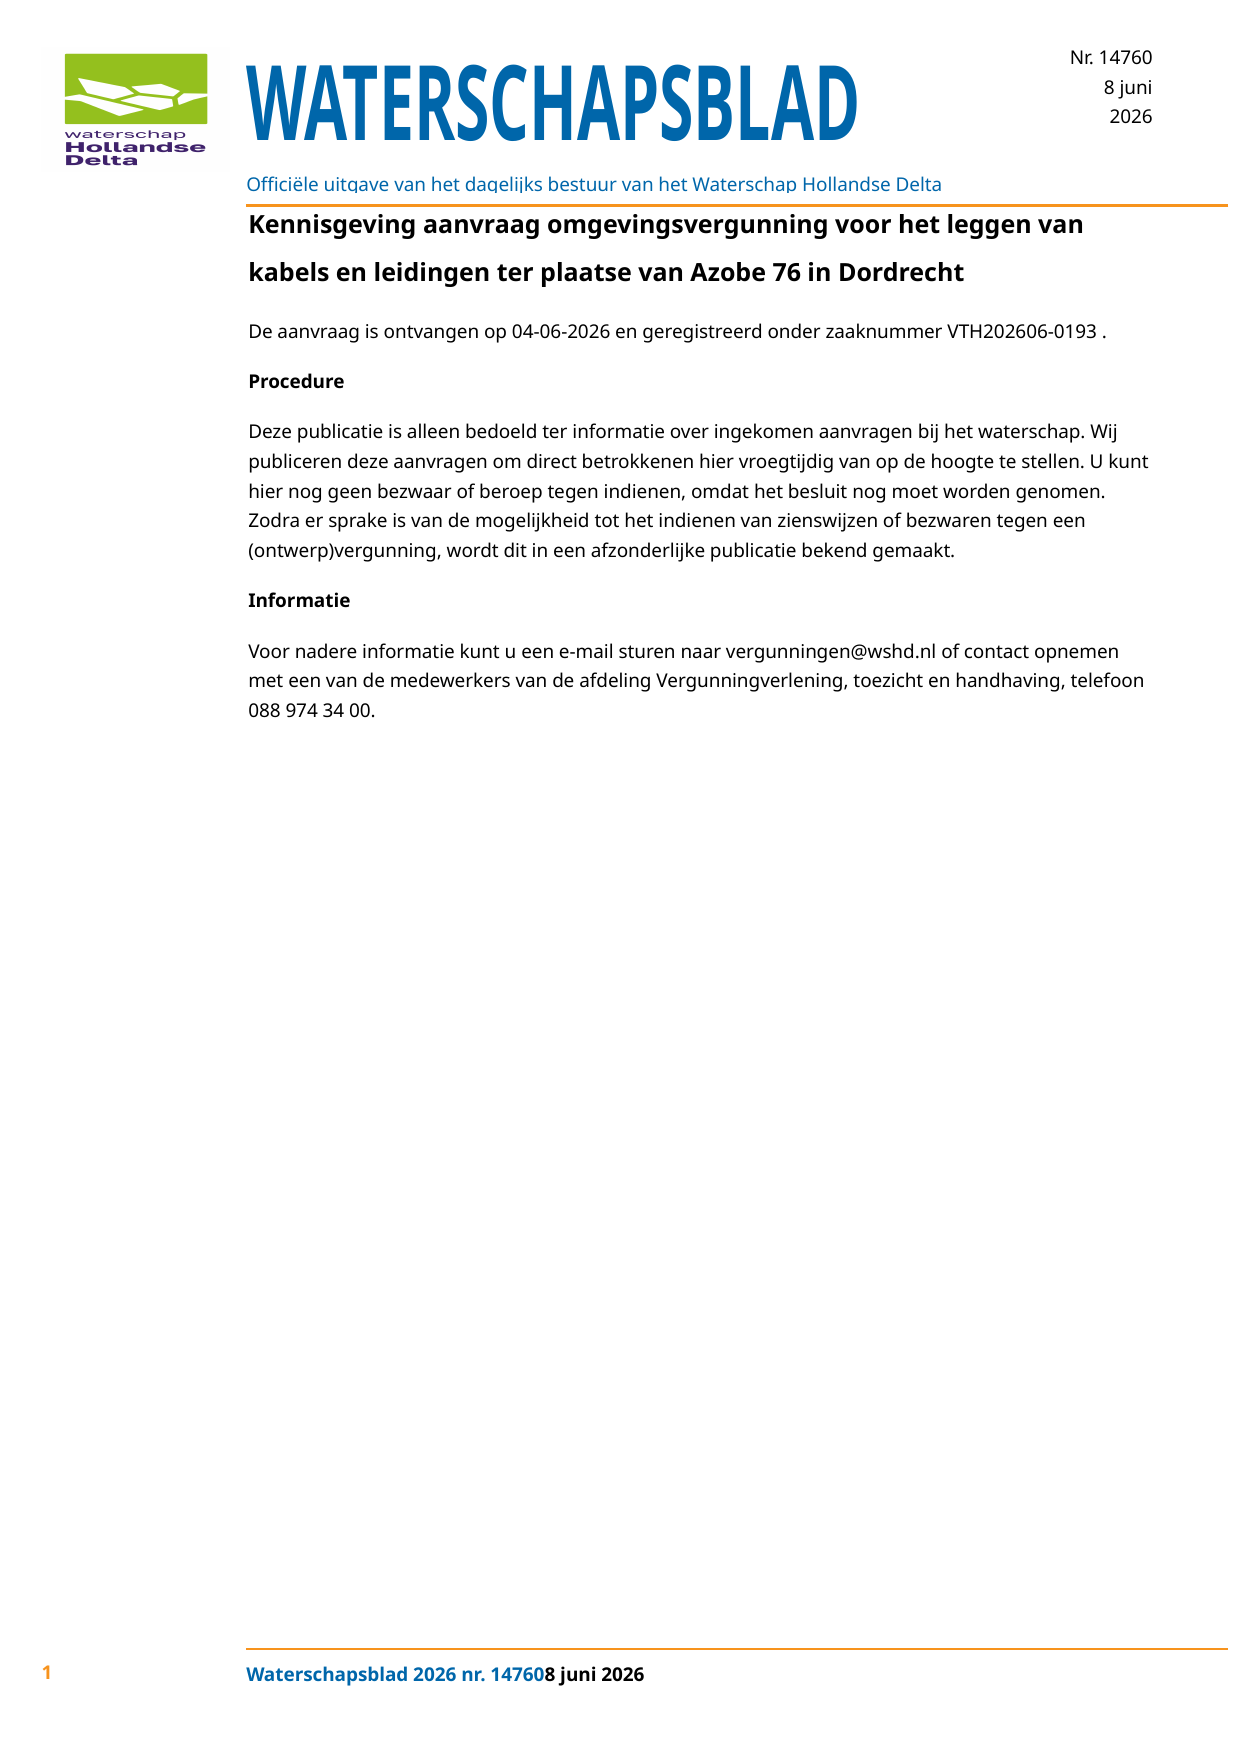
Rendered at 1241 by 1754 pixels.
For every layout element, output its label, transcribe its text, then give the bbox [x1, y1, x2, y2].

text Voor nadere informatie kunt u een e-mail sturen naar vergunningen@wshd.nl of contact opnemen met een van de medewerkers van de afdeling Vergunningverlening, toezicht en handhaving, telefoon 088 974 34 00. [248, 638, 1152, 723]
text De aanvraag is ontvangen op 04-06-2026 en geregistreerd onder zaaknummer VTH202606-0193 . [248, 318, 1152, 344]
text Procedure [248, 368, 1152, 394]
text Kennisgeving aanvraag omgevingsvergunning voor het leggen van kabels en leidingen ter plaatse van Azobe 76 in Dordrecht [248, 207, 1152, 288]
picture [41, 47, 231, 172]
text Informatie [248, 587, 1152, 613]
text Deze publicatie is alleen bedoeld ter informatie over ingekomen aanvragen bij het waterschap. Wij publiceren deze aanvragen om direct betrokkenen hier vroegtijdig van op de hoogte te stellen. U kunt hier nog geen bezwaar of beroep tegen indienen, omdat het besluit nog moet worden genomen. Zodra er sprake is van de mogelijkheid tot het indienen van zienswijzen of bezwaren tegen een (ontwerp)vergunning, wordt dit in een afzonderlijke publicatie bekend gemaakt. [248, 419, 1152, 563]
